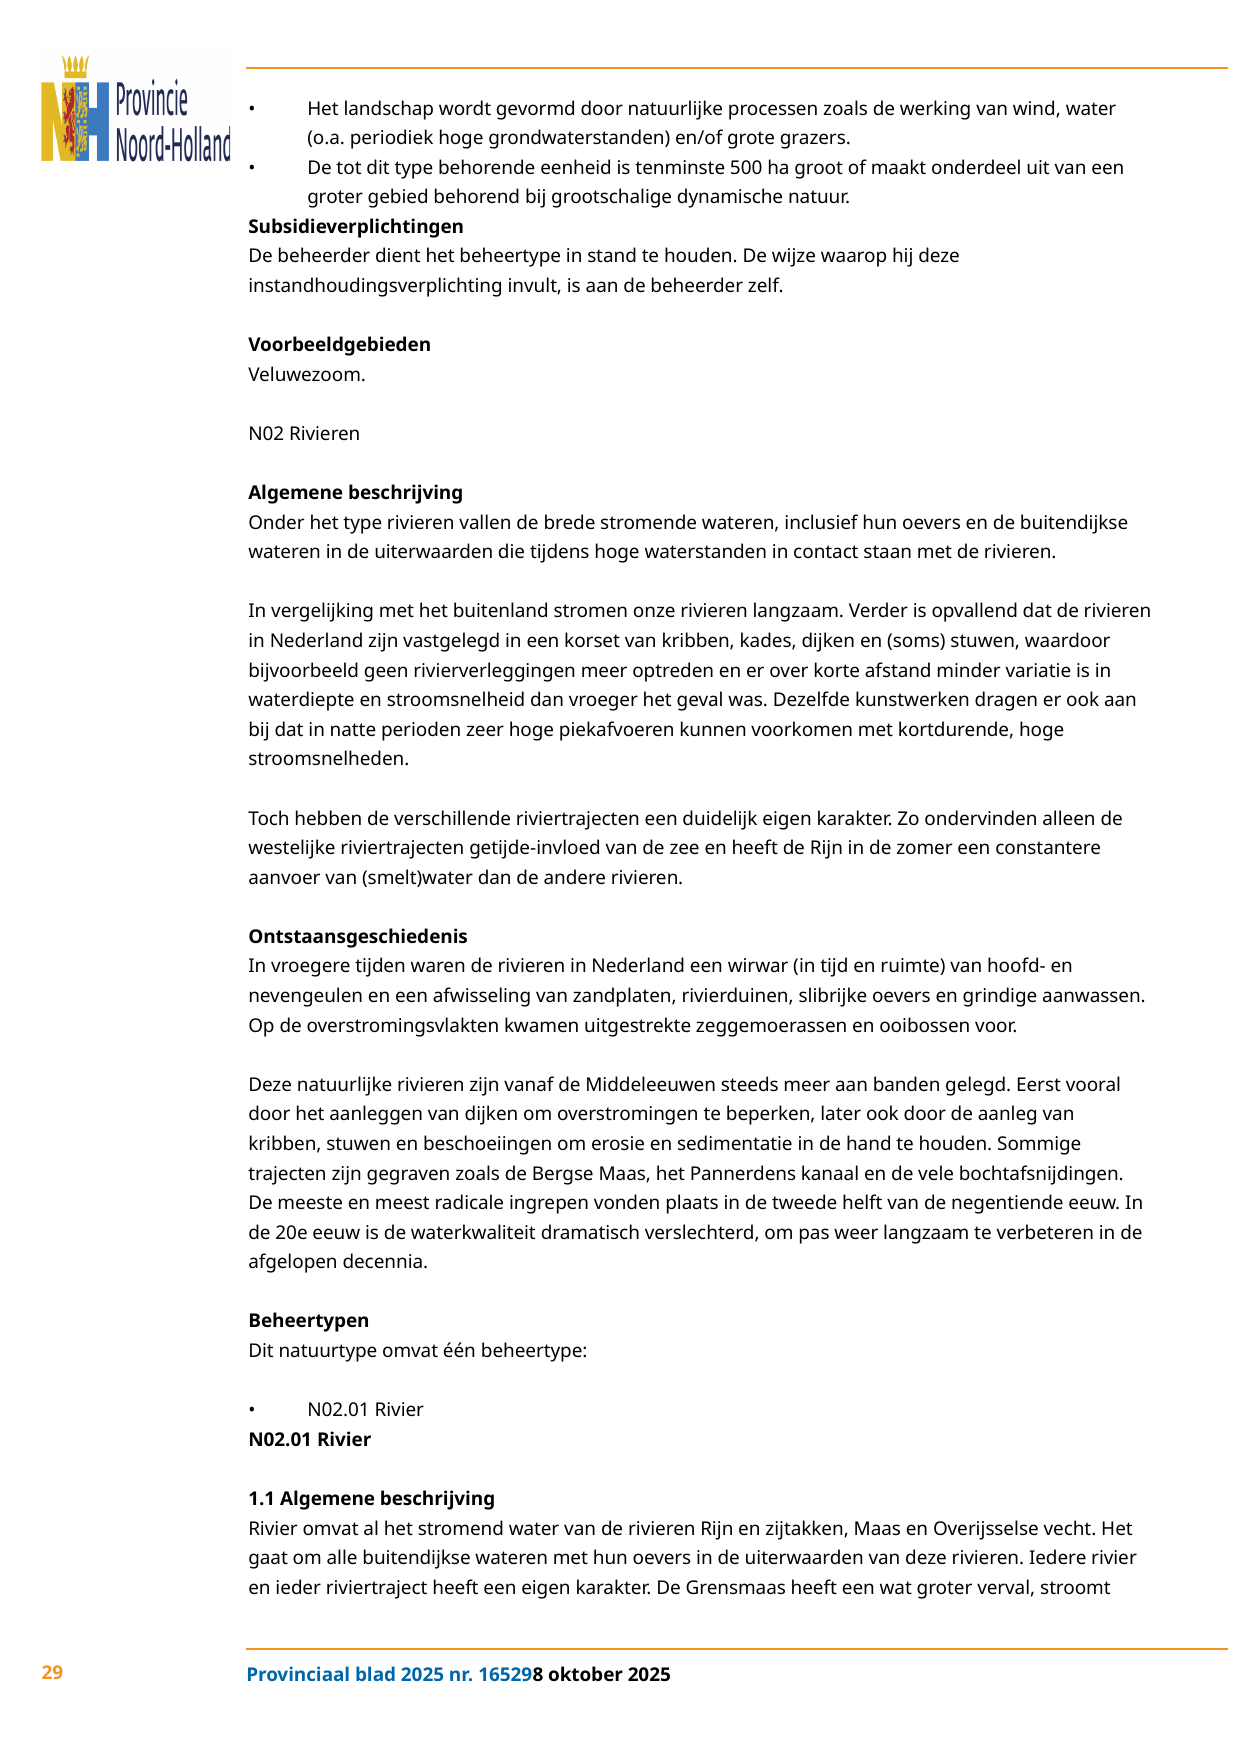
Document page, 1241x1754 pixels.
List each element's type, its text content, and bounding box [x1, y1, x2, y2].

text Algemene beschrijving [248, 479, 1152, 505]
text Veluwezoom. [248, 361, 1152, 387]
text Deze natuurlijke rivieren zijn vanaf de Middeleeuwen steeds meer aan banden gelegd. Eerst vooral door het aanleggen van dijken om overstromingen te beperken, later ook door de aanleg van kribben, stuwen en beschoeiingen om erosie en sedimentatie in de hand te houden. Sommige trajecten zijn gegraven zoals de Bergse Maas, het Pannerdens kanaal en de vele bochtafsnijdingen. De meeste en meest radicale ingrepen vonden plaats in de tweede helft van de negentiende eeuw. In de 20e eeuw is de waterkwaliteit dramatisch verslechterd, om pas weer langzaam te verbeteren in de afgelopen decennia. [248, 1071, 1152, 1274]
text N02.01 Rivier [248, 1426, 1152, 1452]
text Dit natuurtype omvat één beheertype: [248, 1337, 1152, 1363]
list De tot dit type behorende eenheid is tenminste 500 ha groot of maakt onderdeel uit van een groter gebied behorend bij grootschalige dynamische natuur. [248, 154, 1152, 209]
text Toch hebben de verschillende riviertrajecten een duidelijk eigen karakter. Zo ondervinden alleen de westelijke riviertrajecten getijde-invloed van de zee en heeft de Rijn in de zomer een constantere aanvoer van (smelt)water dan de andere rivieren. [248, 805, 1152, 890]
text N02 Rivieren [248, 420, 1152, 446]
text Subsidieverplichtingen [248, 213, 1152, 239]
list N02.01 Rivier [248, 1396, 1152, 1422]
text 1.1 Algemene beschrijving [248, 1485, 1152, 1511]
list Het landschap wordt gevormd door natuurlijke processen zoals de werking van wind, water (o.a. periodiek hoge grondwaterstanden) en/of grote grazers. [248, 95, 1152, 150]
text Onder het type rivieren vallen de brede stromende wateren, inclusief hun oevers en de buitendijkse wateren in de uiterwaarden die tijdens hoge waterstanden in contact staan met de rivieren. [248, 509, 1152, 564]
text De beheerder dient het beheertype in stand te houden. De wijze waarop hij deze instandhoudingsverplichting invult, is aan de beheerder zelf. [248, 243, 1152, 298]
text Ontstaansgeschiedenis [248, 923, 1152, 949]
text In vergelijking met het buitenland stromen onze rivieren langzaam. Verder is opvallend dat de rivieren in Nederland zijn vastgelegd in een korset van kribben, kades, dijken en (soms) stuwen, waardoor bijvoorbeeld geen rivierverleggingen meer optreden en er over korte afstand minder variatie is in waterdiepte en stroomsnelheid dan vroeger het geval was. Dezelfde kunstwerken dragen er ook aan bij dat in natte perioden zeer hoge piekafvoeren kunnen voorkomen met kortdurende, hoge stroomsnelheden. [248, 598, 1152, 771]
text Rivier omvat al het stromend water van de rivieren Rijn en zijtakken, Maas en Overijsselse vecht. Het gaat om alle buitendijkse wateren met hun oevers in de uiterwaarden van deze rivieren. Iedere rivier en ieder riviertraject heeft een eigen karakter. De Grensmaas heeft een wat groter verval, stroomt [248, 1515, 1152, 1600]
text In vroegere tijden waren de rivieren in Nederland een wirwar (in tijd en ruimte) van hoofd- en nevengeulen en een afwisseling van zandplaten, rivierduinen, slibrijke oevers en grindige aanwassen. Op de overstromingsvlakten kwamen uitgestrekte zeggemoerassen en ooibossen voor. [248, 953, 1152, 1038]
picture [41, 47, 231, 172]
text Voorbeeldgebieden [248, 331, 1152, 357]
text Beheertypen [248, 1308, 1152, 1333]
